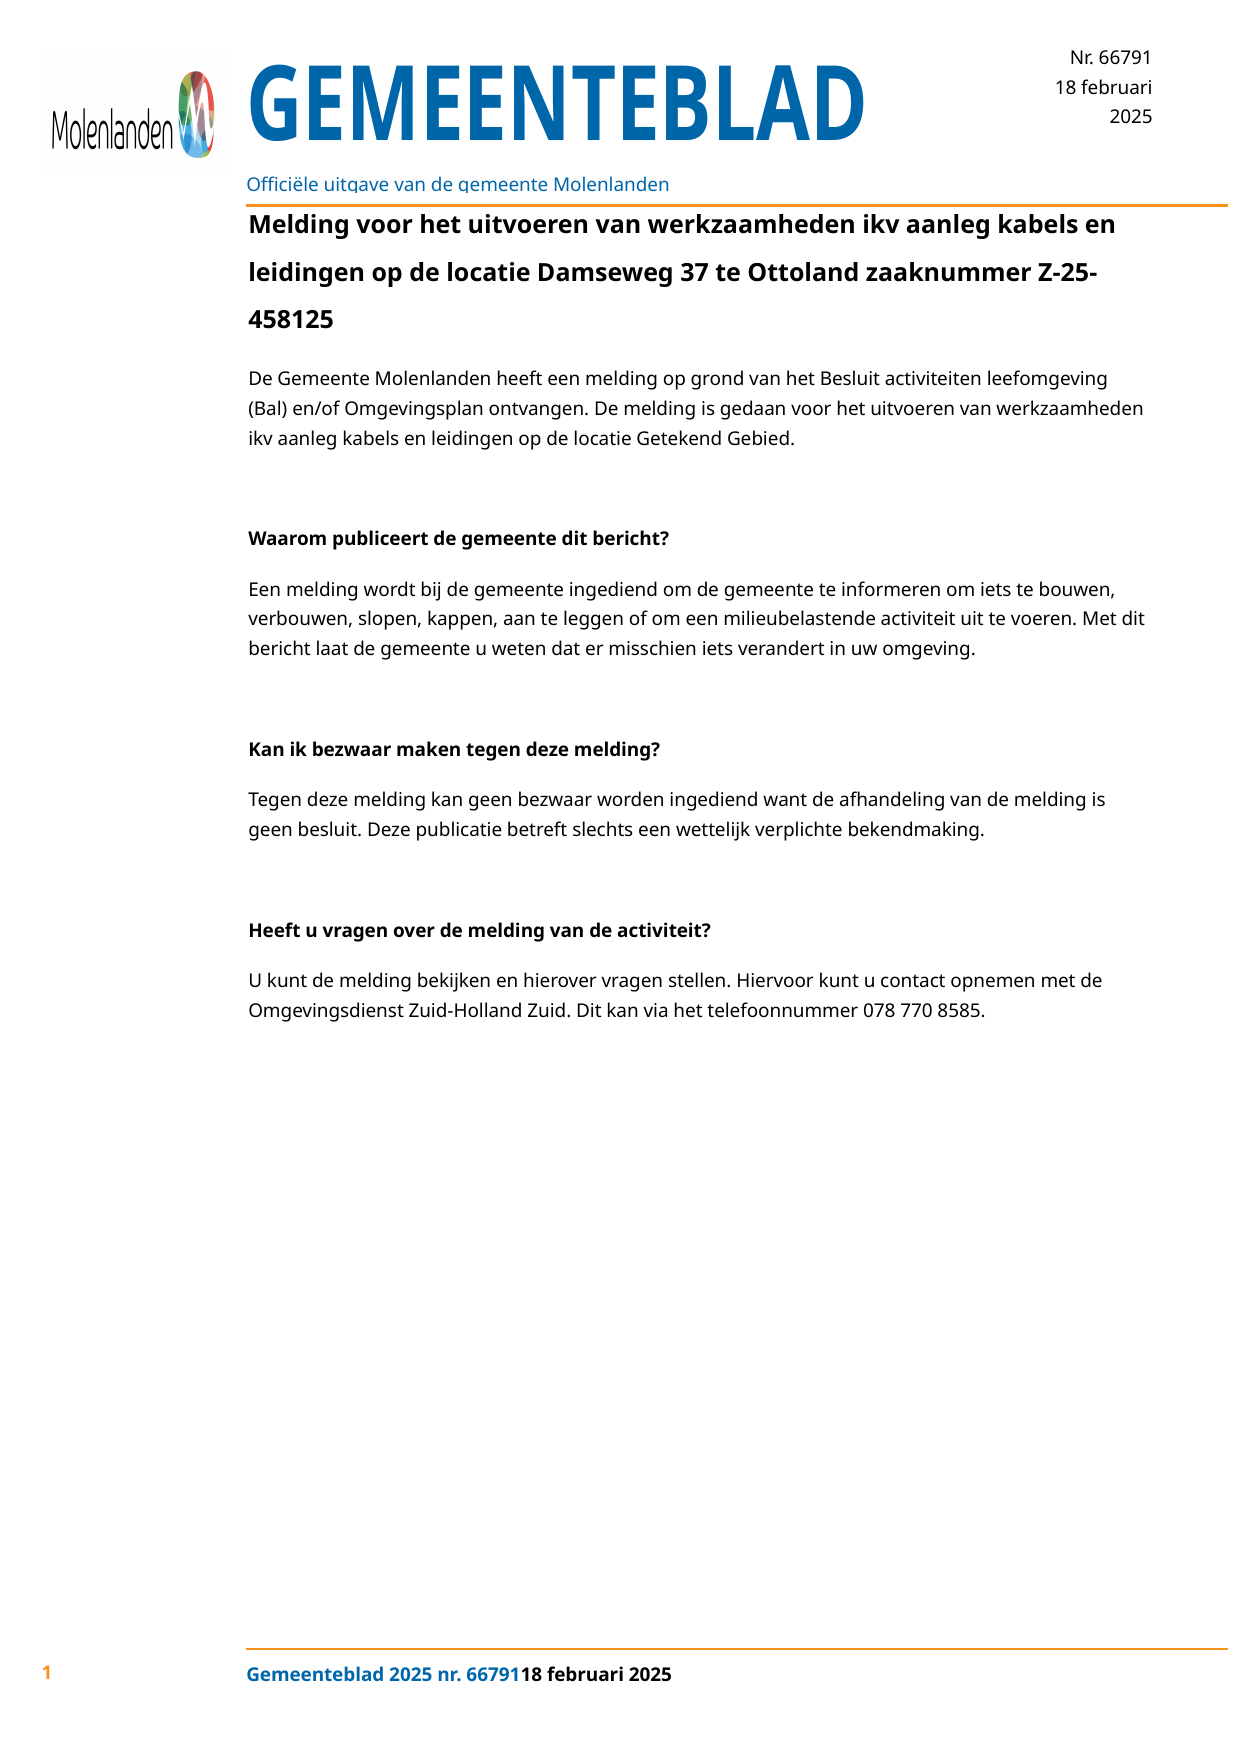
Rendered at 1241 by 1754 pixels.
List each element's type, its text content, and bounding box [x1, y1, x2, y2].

text Kan ik bezwaar maken tegen deze melding? [248, 736, 1152, 762]
text Melding voor het uitvoeren van werkzaamheden ikv aanleg kabels en leidingen op de locatie Damseweg 37 te Ottoland zaaknummer Z-25-458125 [248, 207, 1152, 336]
text Heeft u vragen over de melding van de activiteit? [248, 917, 1152, 942]
text De Gemeente Molenlanden heeft een melding op grond van het Besluit activiteiten leefomgeving (Bal) en/of Omgevingsplan ontvangen. De melding is gedaan voor het uitvoeren van werkzaamheden ikv aanleg kabels en leidingen op de locatie Getekend Gebied. [248, 366, 1152, 450]
picture [41, 47, 231, 172]
text Een melding wordt bij de gemeente ingediend om de gemeente te informeren om iets te bouwen, verbouwen, slopen, kappen, aan te leggen of om een milieubelastende activiteit uit te voeren. Met dit bericht laat de gemeente u weten dat er misschien iets verandert in uw omgeving. [248, 576, 1152, 661]
text Tegen deze melding kan geen bezwaar worden ingediend want de afhandeling van de melding is geen besluit. Deze publicatie betreft slechts een wettelijk verplichte bekendmaking. [248, 786, 1152, 842]
text Waarom publiceert de gemeente dit bericht? [248, 526, 1152, 551]
text U kunt de melding bekijken en hierover vragen stellen. Hiervoor kunt u contact opnemen met de Omgevingsdienst Zuid-Holland Zuid. Dit kan via het telefoonnummer 078 770 8585. [248, 967, 1152, 1022]
